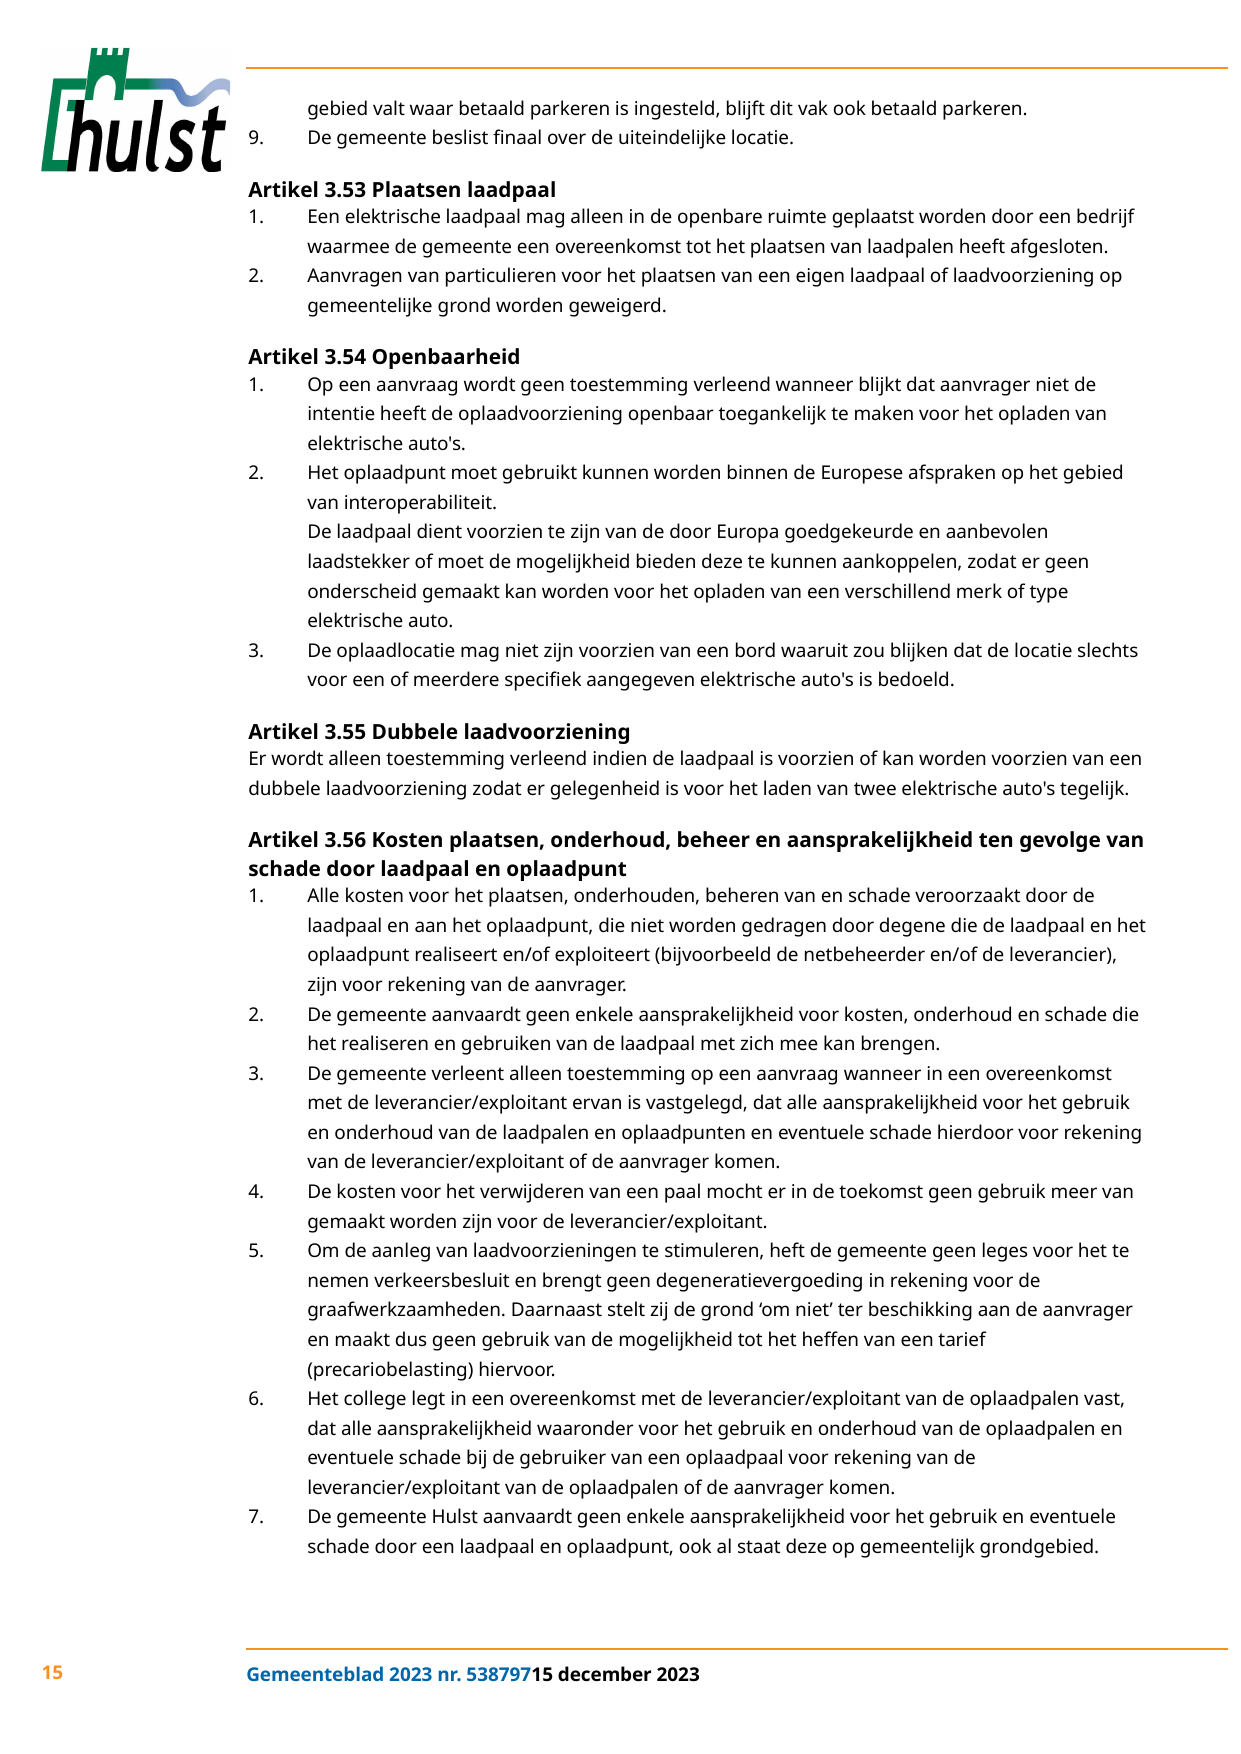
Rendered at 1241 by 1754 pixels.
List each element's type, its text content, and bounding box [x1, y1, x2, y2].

text Artikel 3.55 Dubbele laadvoorziening [248, 717, 1152, 746]
list De laadpaal dient voorzien te zijn van de door Europa goedgekeurde en aanbevolen laadstekker of moet de mogelijkheid bieden deze te kunnen aankoppelen, zodat er geen onderscheid gemaakt kan worden voor het opladen van een verschillend merk of type elektrische auto. [248, 519, 1152, 633]
list De gemeente aanvaardt geen enkele aansprakelijkheid voor kosten, onderhoud en schade die het realiseren en gebruiken van de laadpaal met zich mee kan brengen. [248, 1001, 1152, 1056]
list De gemeente Hulst aanvaardt geen enkele aansprakelijkheid voor het gebruik en eventuele schade door een laadpaal en oplaadpunt, ook al staat deze op gemeentelijk grondgebied. [248, 1504, 1152, 1559]
list Het college legt in een overeenkomst met de leverancier/exploitant van de oplaadpalen vast, dat alle aansprakelijkheid waaronder voor het gebruik en onderhoud van de oplaadpalen en eventuele schade bij de gebruiker van een oplaadpaal voor rekening van de leverancier/exploitant van de oplaadpalen of de aanvrager komen. [248, 1385, 1152, 1500]
list gebied valt waar betaald parkeren is ingesteld, blijft dit vak ook betaald parkeren. [248, 95, 1152, 121]
list Op een aanvraag wordt geen toestemming verleend wanneer blijkt dat aanvrager niet de intentie heeft de oplaadvoorziening openbaar toegankelijk te maken voor het opladen van elektrische auto's. [248, 371, 1152, 456]
text Artikel 3.56 Kosten plaatsen, onderhoud, beheer en aansprakelijkheid ten gevolge van schade door laadpaal en oplaadpunt [248, 826, 1152, 882]
list Aanvragen van particulieren voor het plaatsen van een eigen laadpaal of laadvoorziening op gemeentelijke grond worden geweigerd. [248, 262, 1152, 318]
list De kosten voor het verwijderen van een paal mocht er in de toekomst geen gebruik meer van gemaakt worden zijn voor de leverancier/exploitant. [248, 1178, 1152, 1233]
list De gemeente beslist finaal over de uiteindelijke locatie. [248, 124, 1152, 150]
list Het oplaadpunt moet gebruikt kunnen worden binnen de Europese afspraken op het gebied van interoperabiliteit. [248, 459, 1152, 515]
text Artikel 3.53 Plaatsen laadpaal [248, 175, 1152, 203]
picture [41, 47, 231, 172]
text Artikel 3.54 Openbaarheid [248, 342, 1152, 371]
list Alle kosten voor het plaatsen, onderhouden, beheren van en schade veroorzaakt door de laadpaal en aan het oplaadpunt, die niet worden gedragen door degene die de laadpaal en het oplaadpunt realiseert en/of exploiteert (bijvoorbeeld de netbeheerder en/of de leverancier), zijn voor rekening van de aanvrager. [248, 882, 1152, 997]
list De oplaadlocatie mag niet zijn voorzien van een bord waaruit zou blijken dat de locatie slechts voor een of meerdere specifiek aangegeven elektrische auto's is bedoeld. [248, 637, 1152, 692]
list Een elektrische laadpaal mag alleen in de openbare ruimte geplaatst worden door een bedrijf waarmee de gemeente een overeenkomst tot het plaatsen van laadpalen heeft afgesloten. [248, 203, 1152, 258]
list De gemeente verleent alleen toestemming op een aanvraag wanneer in een overeenkomst met de leverancier/exploitant ervan is vastgelegd, dat alle aansprakelijkheid voor het gebruik en onderhoud van de laadpalen en oplaadpunten en eventuele schade hierdoor voor rekening van de leverancier/exploitant of de aanvrager komen. [248, 1060, 1152, 1174]
text Er wordt alleen toestemming verleend indien de laadpaal is voorzien of kan worden voorzien van een dubbele laadvoorziening zodat er gelegenheid is voor het laden van twee elektrische auto's tegelijk. [248, 746, 1152, 801]
list Om de aanleg van laadvoorzieningen te stimuleren, heft de gemeente geen leges voor het te nemen verkeersbesluit en brengt geen degeneratievergoeding in rekening voor de graafwerkzaamheden. Daarnaast stelt zij de grond ‘om niet’ ter beschikking aan de aanvrager en maakt dus geen gebruik van de mogelijkheid tot het heffen van een tarief (precariobelasting) hiervoor. [248, 1237, 1152, 1381]
